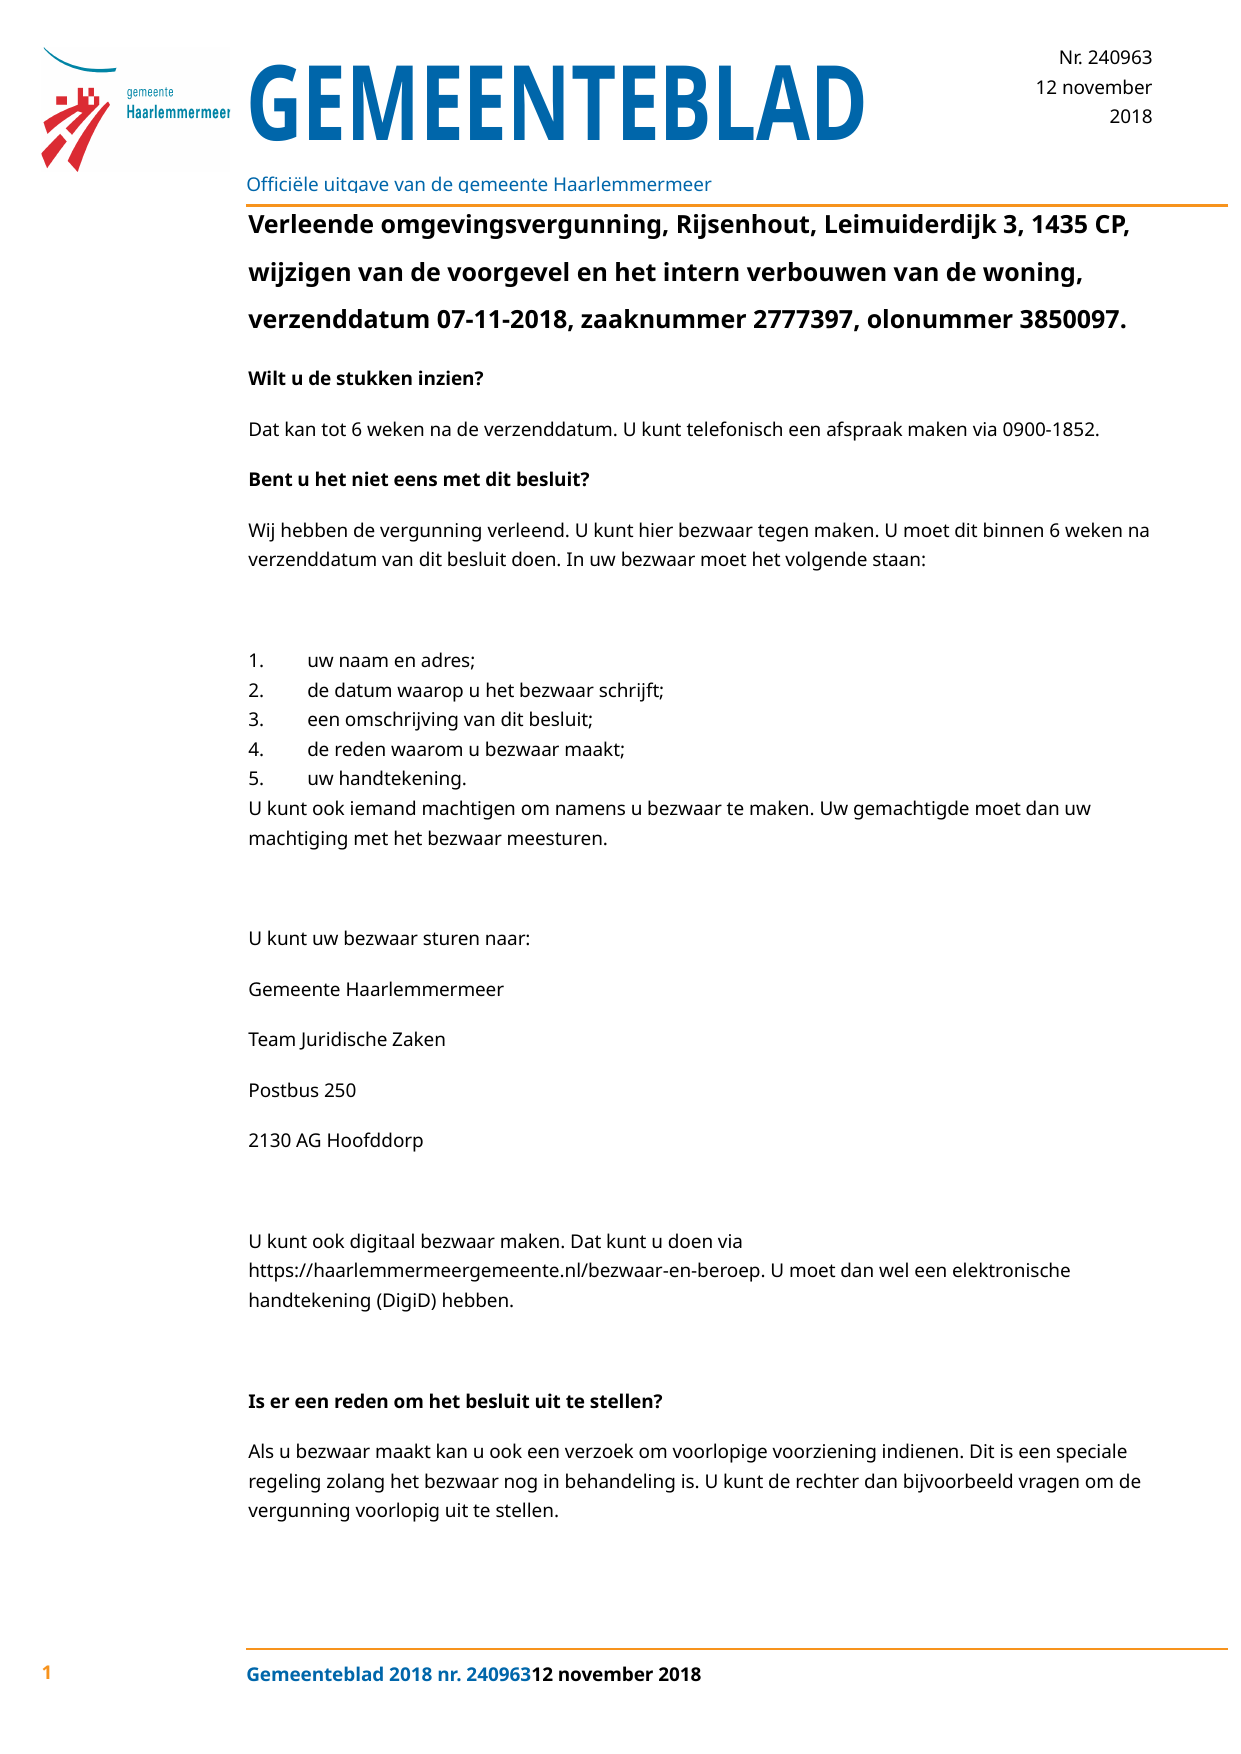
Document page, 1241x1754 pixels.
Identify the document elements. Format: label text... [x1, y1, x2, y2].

list een omschrijving van dit besluit; [248, 706, 1152, 732]
text Is er een reden om het besluit uit te stellen? [248, 1388, 1152, 1414]
text Wij hebben de vergunning verleend. U kunt hier bezwaar tegen maken. U moet dit binnen 6 weken na verzenddatum van dit besluit doen. In uw bezwaar moet het volgende staan: [248, 517, 1152, 572]
list de reden waarom u bezwaar maakt; [248, 736, 1152, 762]
text Postbus 250 [248, 1077, 1152, 1102]
text U kunt ook iemand machtigen om namens u bezwaar te maken. Uw gemachtigde moet dan uw machtiging met het bezwaar meesturen. [248, 795, 1152, 850]
text U kunt uw bezwaar sturen naar: [248, 926, 1152, 951]
text Wilt u de stukken inzien? [248, 366, 1152, 391]
list de datum waarop u het bezwaar schrijft; [248, 677, 1152, 702]
text Als u bezwaar maakt kan u ook een verzoek om voorlopige voorziening indienen. Dit is een speciale regeling zolang het bezwaar nog in behandeling is. U kunt de rechter dan bijvoorbeeld vragen om de vergunning voorlopig uit te stellen. [248, 1438, 1152, 1523]
picture [41, 47, 231, 172]
text Gemeente Haarlemmermeer [248, 976, 1152, 1002]
text 2130 AG Hoofddorp [248, 1127, 1152, 1153]
list uw handtekening. [248, 766, 1152, 791]
text Verleende omgevingsvergunning, Rijsenhout, Leimuiderdijk 3, 1435 CP, wijzigen van de voorgevel en het intern verbouwen van de woning, verzenddatum 07-11-2018, zaaknummer 2777397, olonummer 3850097. [248, 207, 1152, 336]
text Team Juridische Zaken [248, 1026, 1152, 1052]
text Dat kan tot 6 weken na de verzenddatum. U kunt telefonisch een afspraak maken via 0900-1852. [248, 416, 1152, 442]
list uw naam en adres; [248, 647, 1152, 673]
text Bent u het niet eens met dit besluit? [248, 466, 1152, 492]
text U kunt ook digitaal bezwaar maken. Dat kunt u doen via https://haarlemmermeergemeente.nl/bezwaar-en-beroep. U moet dan wel een elektronische handtekening (DigiD) hebben. [248, 1228, 1152, 1313]
